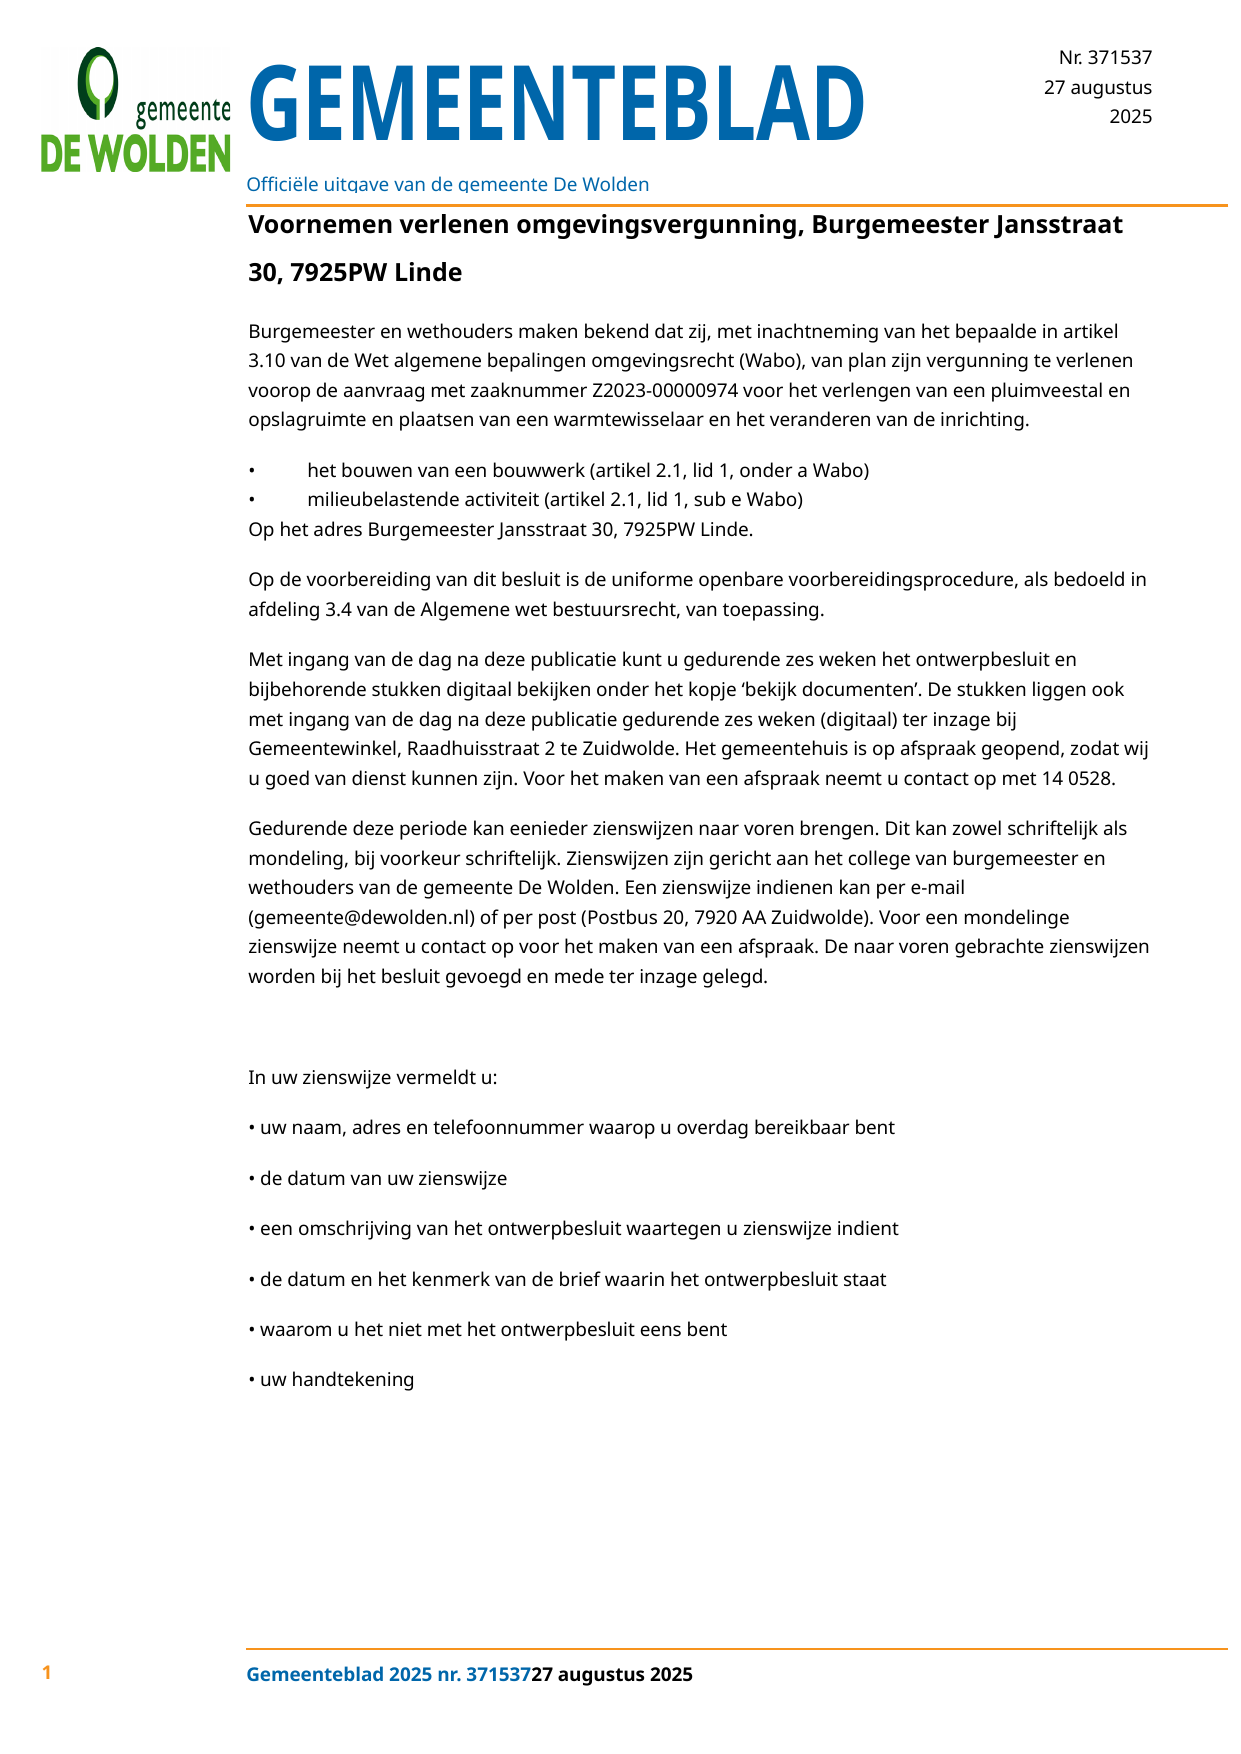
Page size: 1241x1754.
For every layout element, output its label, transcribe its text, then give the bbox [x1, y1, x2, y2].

text Op de voorbereiding van dit besluit is de uniforme openbare voorbereidingsprocedure, als bedoeld in afdeling 3.4 van de Algemene wet bestuursrecht, van toepassing. [248, 567, 1152, 622]
picture [41, 47, 231, 172]
text Met ingang van de dag na deze publicatie kunt u gedurende zes weken het ontwerpbesluit en bijbehorende stukken digitaal bekijken onder het kopje ‘bekijk documenten’. De stukken liggen ook met ingang van de dag na deze publicatie gedurende zes weken (digitaal) ter inzage bij Gemeentewinkel, Raadhuisstraat 2 te Zuidwolde. Het gemeentehuis is op afspraak geopend, zodat wij u goed van dienst kunnen zijn. Voor het maken van een afspraak neemt u contact op met 14 0528. [248, 647, 1152, 791]
text • uw handtekening [248, 1367, 1152, 1392]
list het bouwen van een bouwwerk (artikel 2.1, lid 1, onder a Wabo) [248, 457, 1152, 483]
text • uw naam, adres en telefoonnummer waarop u overdag bereikbaar bent [248, 1114, 1152, 1140]
text • een omschrijving van het ontwerpbesluit waartegen u zienswijze indient [248, 1215, 1152, 1241]
text • waarom u het niet met het ontwerpbesluit eens bent [248, 1316, 1152, 1342]
text Burgemeester en wethouders maken bekend dat zij, met inachtneming van het bepaalde in artikel 3.10 van de Wet algemene bepalingen omgevingsrecht (Wabo), van plan zijn vergunning te verlenen voorop de aanvraag met zaaknummer Z2023-00000974 voor het verlengen van een pluimveestal en opslagruimte en plaatsen van een warmtewisselaar en het veranderen van de inrichting. [248, 318, 1152, 432]
text In uw zienswijze vermeldt u: [248, 1064, 1152, 1090]
text Voornemen verlenen omgevingsvergunning, Burgemeester Jansstraat 30, 7925PW Linde [248, 207, 1152, 288]
text Op het adres Burgemeester Jansstraat 30, 7925PW Linde. [248, 516, 1152, 542]
list milieubelastende activiteit (artikel 2.1, lid 1, sub e Wabo) [248, 487, 1152, 512]
text • de datum van uw zienswijze [248, 1165, 1152, 1191]
text Gedurende deze periode kan eenieder zienswijzen naar voren brengen. Dit kan zowel schriftelijk als mondeling, bij voorkeur schriftelijk. Zienswijzen zijn gericht aan het college van burgemeester en wethouders van de gemeente De Wolden. Een zienswijze indienen kan per e-mail (gemeente@dewolden.nl) of per post (Postbus 20, 7920 AA Zuidwolde). Voor een mondelinge zienswijze neemt u contact op voor het maken van een afspraak. De naar voren gebrachte zienswijzen worden bij het besluit gevoegd en mede ter inzage gelegd. [248, 815, 1152, 989]
text • de datum en het kenmerk van de brief waarin het ontwerpbesluit staat [248, 1266, 1152, 1292]
